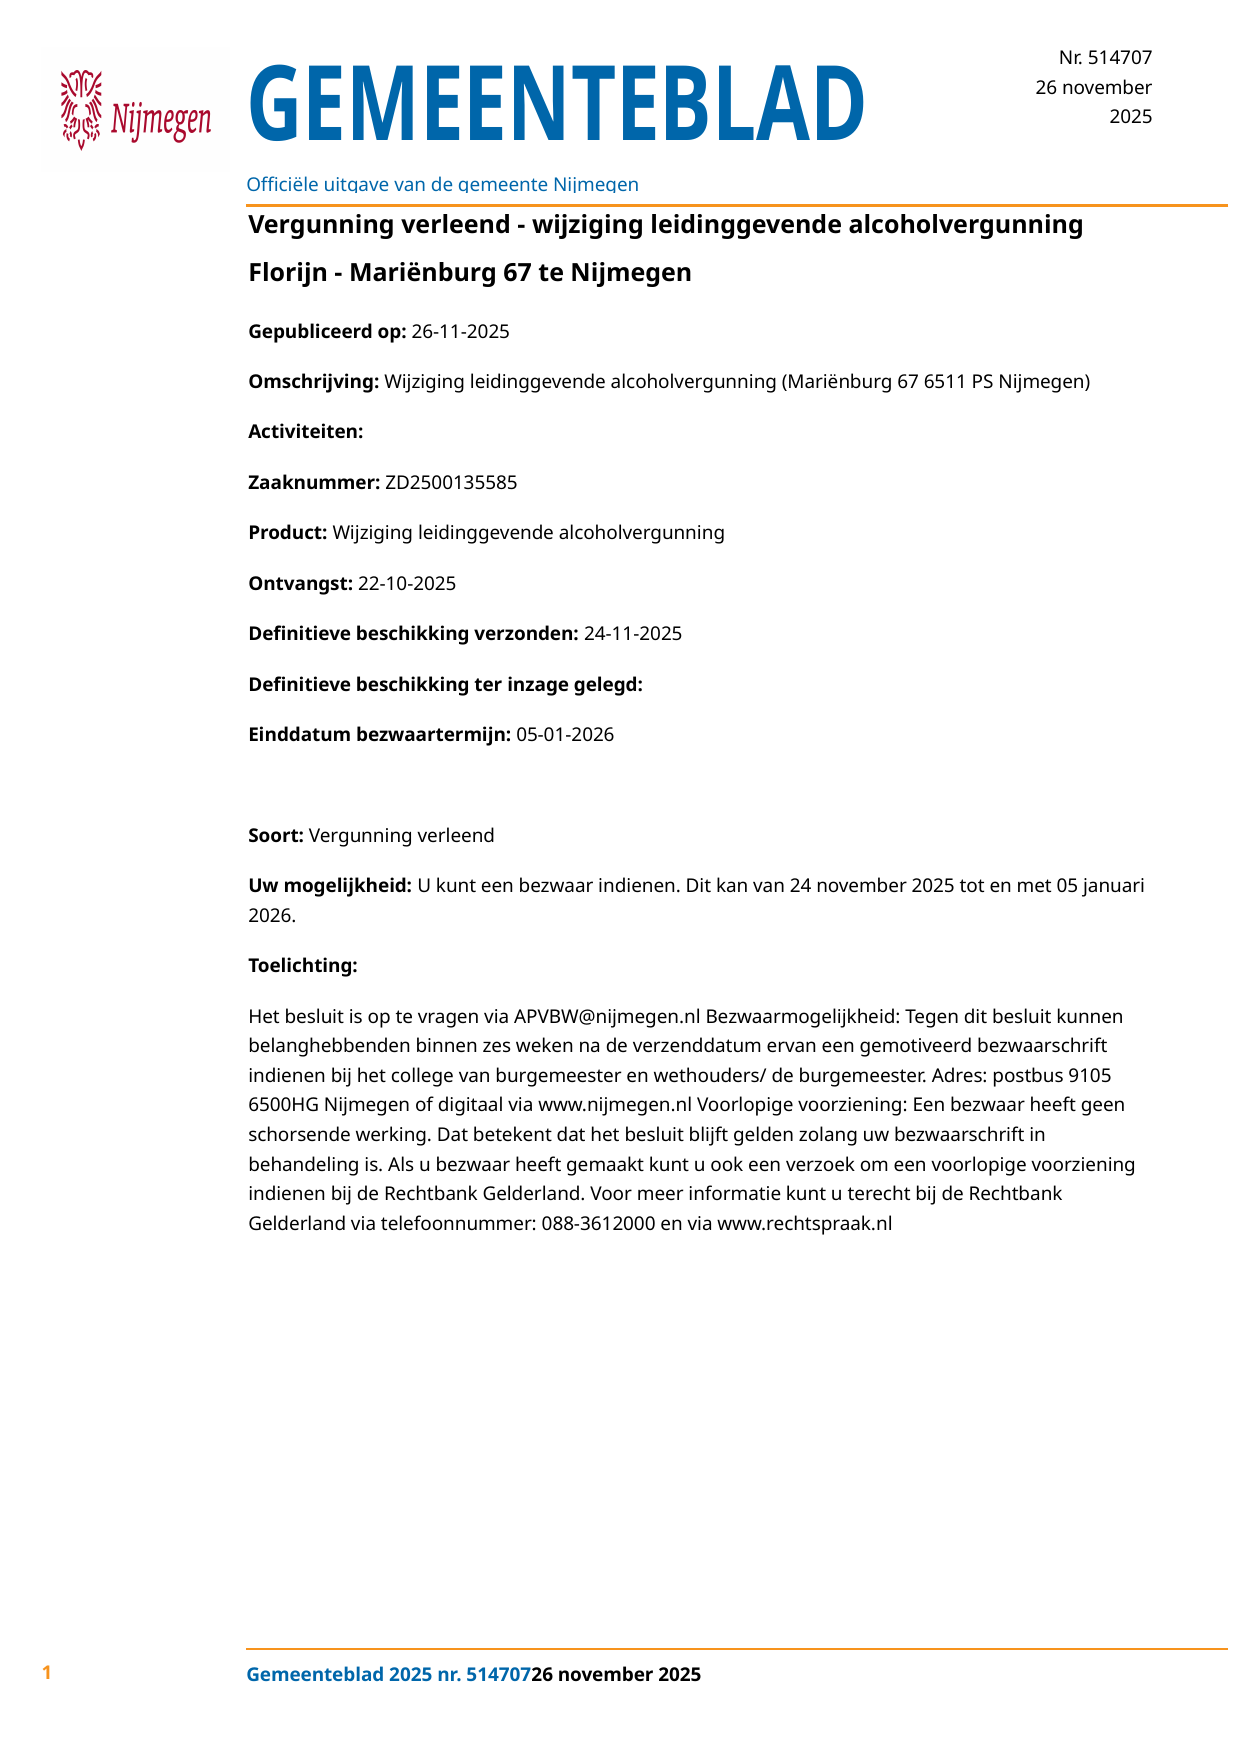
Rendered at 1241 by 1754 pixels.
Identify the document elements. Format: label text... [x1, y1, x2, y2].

text Einddatum bezwaartermijn: 05-01-2026 [248, 721, 1152, 747]
text Soort: Vergunning verleend [248, 822, 1152, 848]
text Het besluit is op te vragen via APVBW@nijmegen.nl Bezwaarmogelijkheid: Tegen dit besluit kunnen belanghebbenden binnen zes weken na de verzenddatum ervan een gemotiveerd bezwaarschrift indienen bij het college van burgemeester en wethouders/ de burgemeester. Adres: postbus 9105 6500HG Nijmegen of digitaal via www.nijmegen.nl Voorlopige voorziening: Een bezwaar heeft geen schorsende werking. Dat betekent dat het besluit blijft gelden zolang uw bezwaarschrift in behandeling is. Als u bezwaar heeft gemaakt kunt u ook een verzoek om een voorlopige voorziening indienen bij de Rechtbank Gelderland. Voor meer informatie kunt u terecht bij de Rechtbank Gelderland via telefoonnummer: 088-3612000 en via www.rechtspraak.nl [248, 1003, 1152, 1236]
text Product: Wijziging leidinggevende alcoholvergunning [248, 519, 1152, 545]
text Toelichting: [248, 952, 1152, 978]
text Gepubliceerd op: 26-11-2025 [248, 318, 1152, 344]
text Definitieve beschikking verzonden: 24-11-2025 [248, 620, 1152, 646]
text Definitieve beschikking ter inzage gelegd: [248, 671, 1152, 697]
picture [41, 47, 231, 172]
text Vergunning verleend - wijziging leidinggevende alcoholvergunning Florijn - Mariënburg 67 te Nijmegen [248, 207, 1152, 288]
text Omschrijving: Wijziging leidinggevende alcoholvergunning (Mariënburg 67 6511 PS Nijmegen) [248, 368, 1152, 394]
text Zaaknummer: ZD2500135585 [248, 469, 1152, 495]
text Ontvangst: 22-10-2025 [248, 570, 1152, 596]
text Uw mogelijkheid: U kunt een bezwaar indienen. Dit kan van 24 november 2025 tot en met 05 januari 2026. [248, 872, 1152, 928]
text Activiteiten: [248, 419, 1152, 444]
